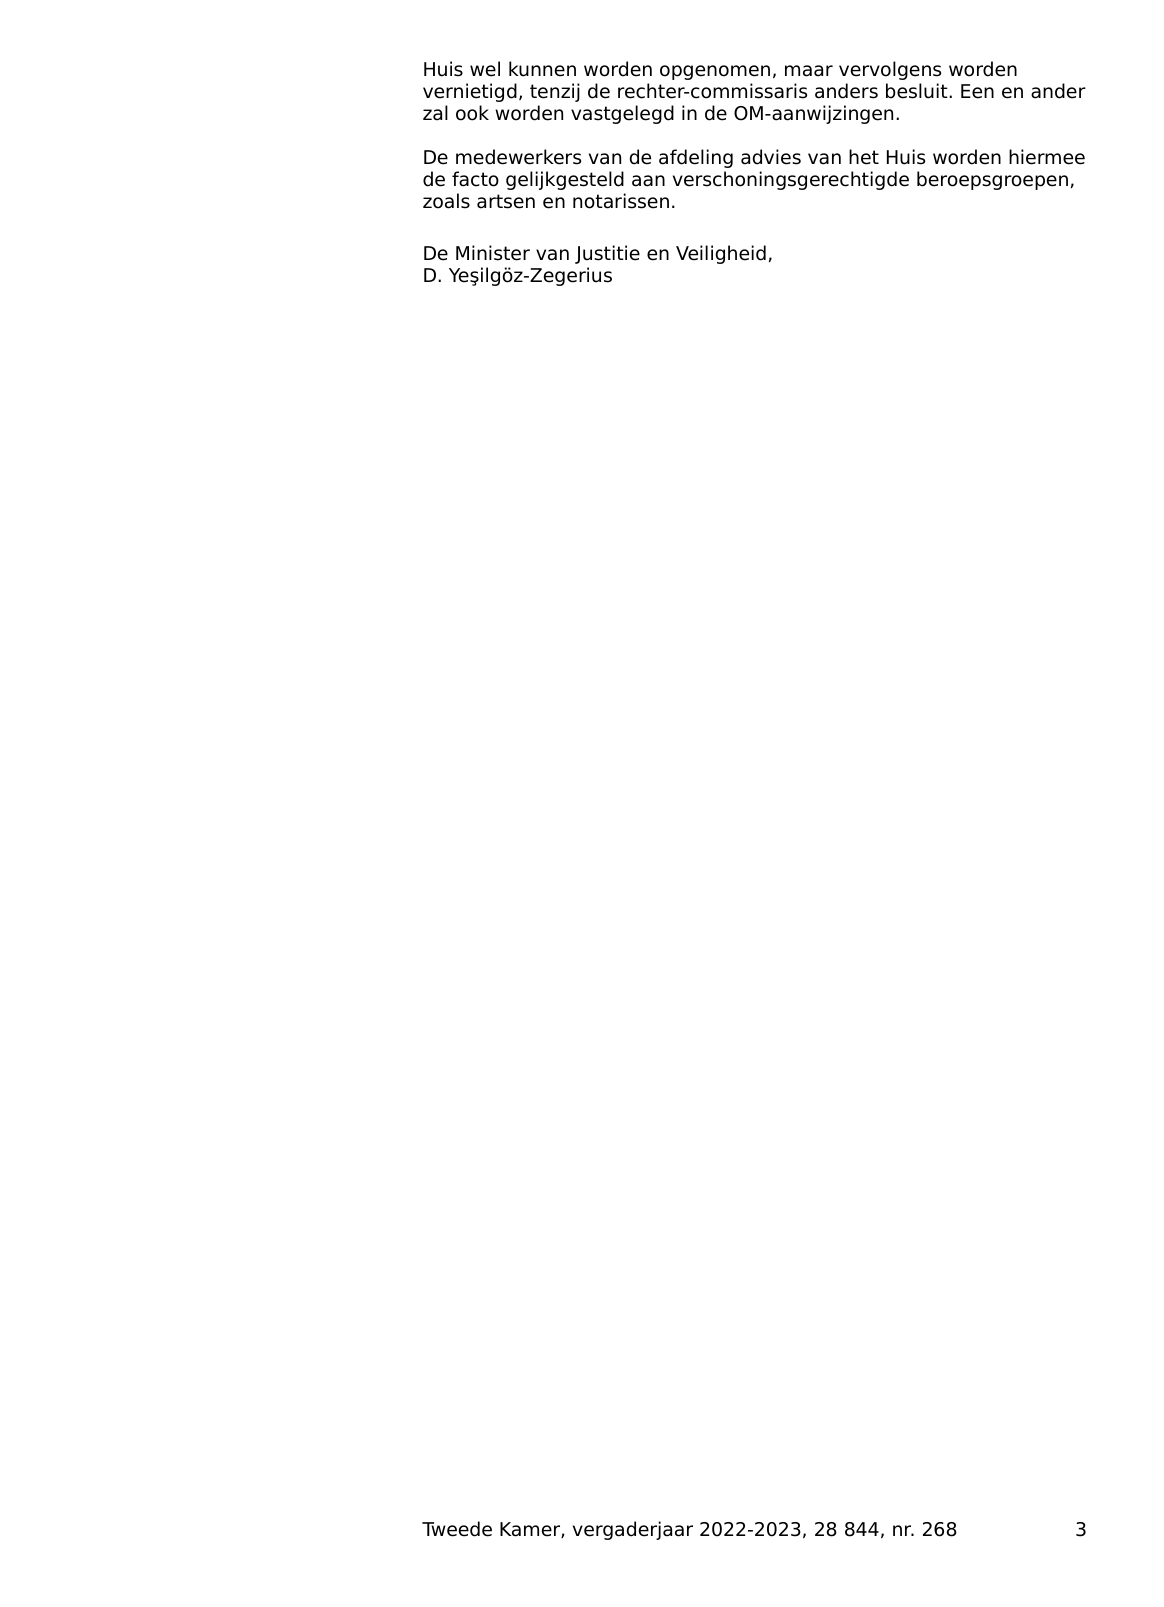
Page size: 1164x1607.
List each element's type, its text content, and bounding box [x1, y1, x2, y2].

text De medewerkers van de afdeling advies van het Huis worden hiermee de facto gelijkgesteld aan verschoningsgerechtigde beroepsgroepen, zoals artsen en notarissen. [422, 147, 1087, 213]
text Huis wel kunnen worden opgenomen, maar vervolgens worden vernietigd, tenzij de rechter-commissaris anders besluit. Een en ander zal ook worden vastgelegd in de OM-aanwijzingen. [422, 59, 1087, 125]
text De Minister van Justitie en Veiligheid, D. Yeşilgöz-Zegerius [422, 243, 1087, 287]
